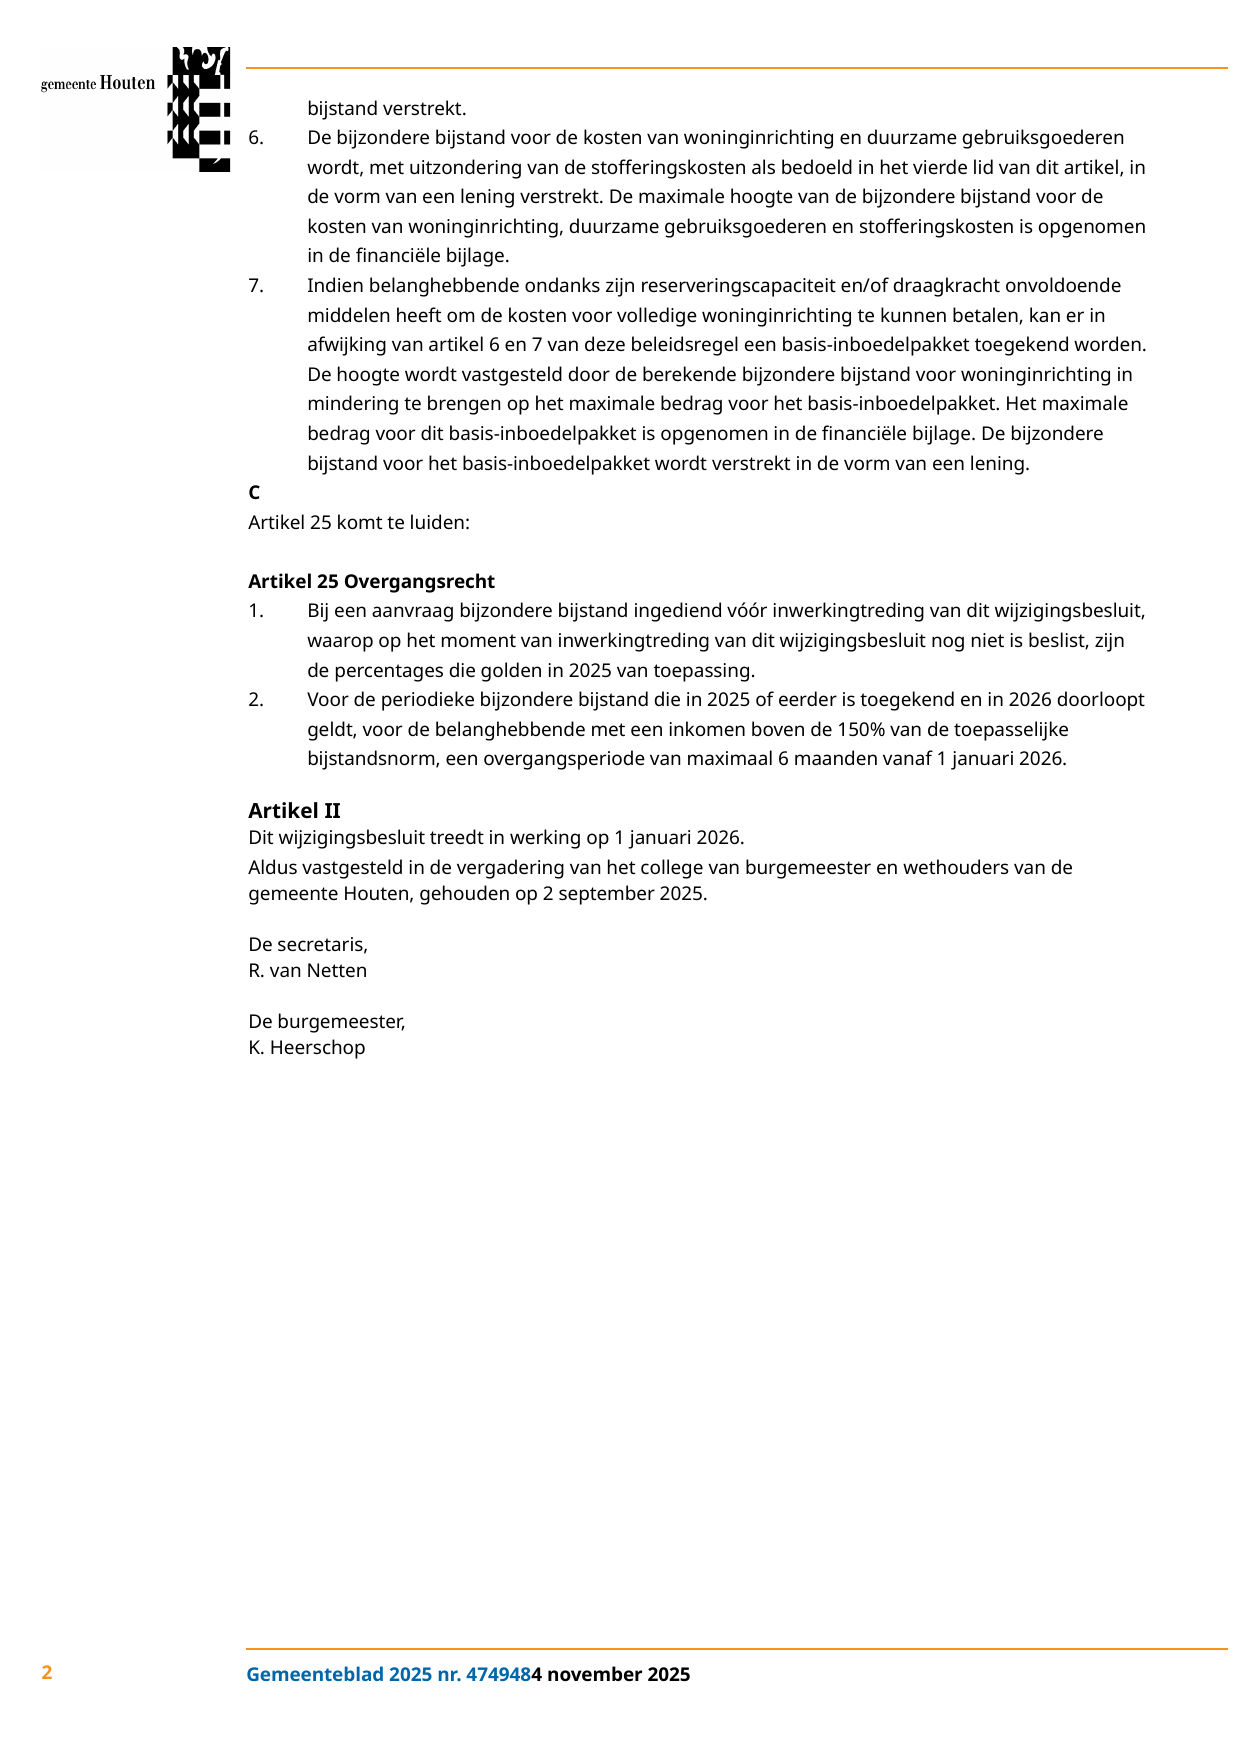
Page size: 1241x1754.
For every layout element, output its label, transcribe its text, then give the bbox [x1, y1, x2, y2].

text Artikel 25 komt te luiden: [248, 509, 1152, 535]
text De burgemeester, [248, 1008, 1152, 1034]
text De secretaris, [248, 931, 1152, 957]
list Voor de periodieke bijzondere bijstand die in 2025 of eerder is toegekend en in 2026 doorloopt geldt, voor de belanghebbende met een inkomen boven de 150% van de toepasselijke bijstandsnorm, een overgangsperiode van maximaal 6 maanden vanaf 1 januari 2026. [248, 686, 1152, 771]
list bijstand verstrekt. [248, 95, 1152, 121]
text Artikel 25 Overgangsrecht [248, 568, 1152, 594]
text Aldus vastgesteld in de vergadering van het college van burgemeester en wethouders van de gemeente Houten, gehouden op 2 september 2025. [248, 854, 1152, 906]
text Dit wijzigingsbesluit treedt in werking op 1 januari 2026. [248, 824, 1152, 850]
text Artikel II [248, 796, 1152, 824]
text K. Heerschop [248, 1034, 1152, 1060]
list De bijzondere bijstand voor de kosten van woninginrichting en duurzame gebruiksgoederen wordt, met uitzondering van de stofferingskosten als bedoeld in het vierde lid van dit artikel, in de vorm van een lening verstrekt. De maximale hoogte van de bijzondere bijstand voor de kosten van woninginrichting, duurzame gebruiksgoederen en stofferingskosten is opgenomen in de financiële bijlage. [248, 124, 1152, 268]
text C [248, 479, 1152, 505]
text R. van Netten [248, 957, 1152, 983]
list Indien belanghebbende ondanks zijn reserveringscapaciteit en/of draagkracht onvoldoende middelen heeft om de kosten voor volledige woninginrichting te kunnen betalen, kan er in afwijking van artikel 6 en 7 van deze beleidsregel een basis-inboedelpakket toegekend worden. De hoogte wordt vastgesteld door de berekende bijzondere bijstand voor woninginrichting in mindering te brengen op het maximale bedrag voor het basis-inboedelpakket. Het maximale bedrag voor dit basis-inboedelpakket is opgenomen in de financiële bijlage. De bijzondere bijstand voor het basis-inboedelpakket wordt verstrekt in de vorm van een lening. [248, 272, 1152, 476]
list Bij een aanvraag bijzondere bijstand ingediend vóór inwerkingtreding van dit wijzigingsbesluit, waarop op het moment van inwerkingtreding van dit wijzigingsbesluit nog niet is beslist, zijn de percentages die golden in 2025 van toepassing. [248, 598, 1152, 683]
picture [41, 47, 231, 172]
